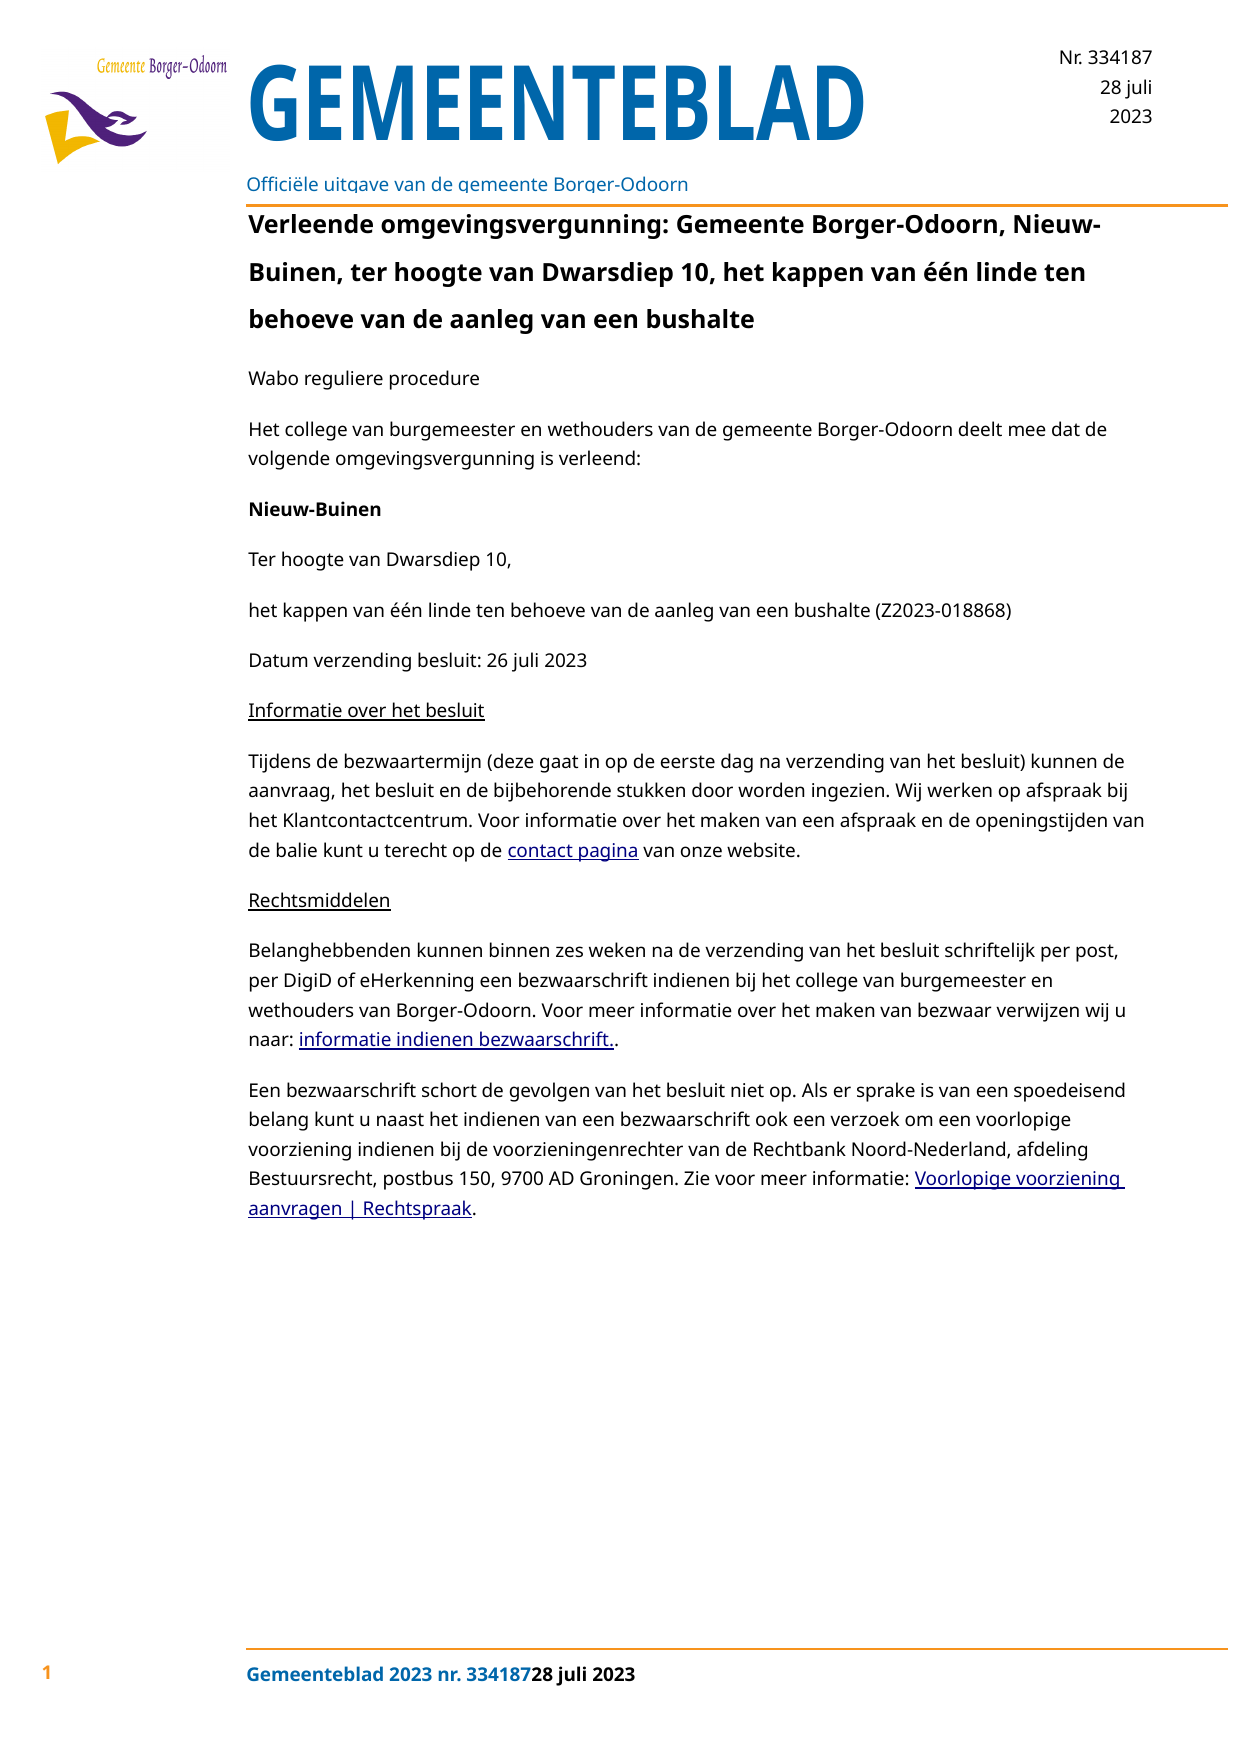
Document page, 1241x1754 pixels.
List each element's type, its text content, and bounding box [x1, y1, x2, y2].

text Rechtsmiddelen [248, 887, 1152, 913]
text Nieuw-Buinen [248, 496, 1152, 522]
text Een bezwaarschrift schort de gevolgen van het besluit niet op. Als er sprake is van een spoedeisend belang kunt u naast het indienen van een bezwaarschrift ook een verzoek om een voorlopige voorziening indienen bij de voorzieningenrechter van de Rechtbank Noord-Nederland, afdeling Bestuursrecht, postbus 150, 9700 AD Groningen. Zie voor meer informatie: Voorlopige voorziening aanvragen | Rechtspraak. [248, 1077, 1152, 1221]
text Wabo reguliere procedure [248, 366, 1152, 391]
text het kappen van één linde ten behoeve van de aanleg van een bushalte (Z2023-018868) [248, 597, 1152, 622]
text Verleende omgevingsvergunning: Gemeente Borger-Odoorn, Nieuw-Buinen, ter hoogte van Dwarsdiep 10, het kappen van één linde ten behoeve van de aanleg van een bushalte [248, 207, 1152, 336]
text Datum verzending besluit: 26 juli 2023 [248, 647, 1152, 673]
text Belanghebbenden kunnen binnen zes weken na de verzending van het besluit schriftelijk per post, per DigiD of eHerkenning een bezwaarschrift indienen bij het college van burgemeester en wethouders van Borger-Odoorn. Voor meer informatie over het maken van bezwaar verwijzen wij u naar: informatie indienen bezwaarschrift.. [248, 938, 1152, 1052]
text Het college van burgemeester en wethouders van de gemeente Borger-Odoorn deelt mee dat de volgende omgevingsvergunning is verleend: [248, 416, 1152, 471]
text Informatie over het besluit [248, 698, 1152, 723]
text Tijdens de bezwaartermijn (deze gaat in op de eerste dag na verzending van het besluit) kunnen de aanvraag, het besluit en de bijbehorende stukken door worden ingezien. Wij werken op afspraak bij het Klantcontactcentrum. Voor informatie over het maken van een afspraak en de openingstijden van de balie kunt u terecht op de contact pagina van onze website. [248, 748, 1152, 862]
text Ter hoogte van Dwarsdiep 10, [248, 546, 1152, 572]
picture [41, 47, 231, 172]
